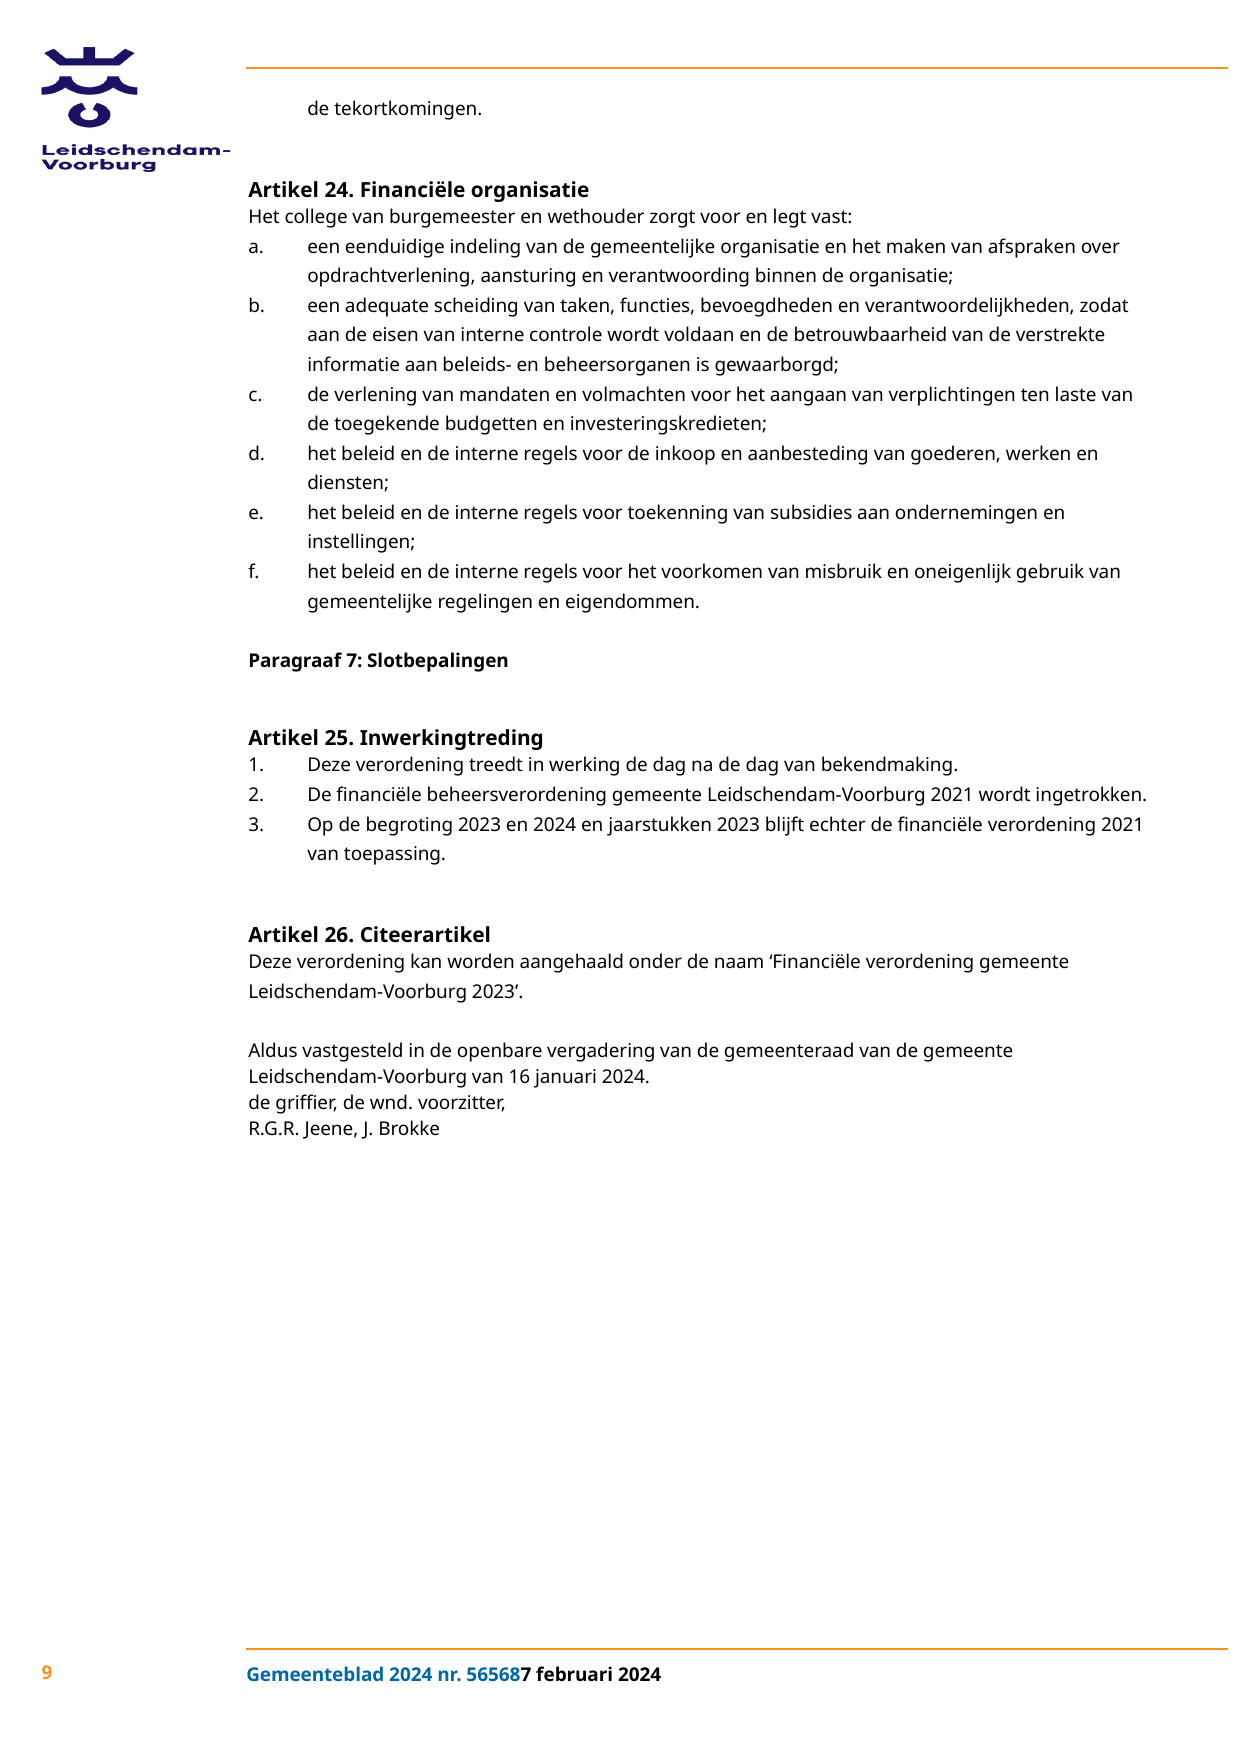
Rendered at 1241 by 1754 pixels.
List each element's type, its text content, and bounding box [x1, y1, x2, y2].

list het beleid en de interne regels voor toekenning van subsidies aan ondernemingen en instellingen; [248, 499, 1152, 554]
text de griffier, de wnd. voorzitter, [248, 1089, 1152, 1115]
text Deze verordening kan worden aangehaald onder de naam ‘Financiële verordening gemeente Leidschendam-Voorburg 2023’. [248, 949, 1152, 1004]
list de tekortkomingen. [248, 95, 1152, 121]
list een adequate scheiding van taken, functies, bevoegdheden en verantwoordelijkheden, zodat aan de eisen van interne controle wordt voldaan en de betrouwbaarheid van de verstrekte informatie aan beleids- en beheersorganen is gewaarborgd; [248, 292, 1152, 377]
list het beleid en de interne regels voor de inkoop en aanbesteding van goederen, werken en diensten; [248, 440, 1152, 495]
picture [41, 47, 231, 172]
text R.G.R. Jeene, J. Brokke [248, 1115, 1152, 1140]
list Deze verordening treedt in werking de dag na de dag van bekendmaking. [248, 752, 1152, 777]
list het beleid en de interne regels voor het voorkomen van misbruik en oneigenlijk gebruik van gemeentelijke regelingen en eigendommen. [248, 558, 1152, 613]
list een eenduidige indeling van de gemeentelijke organisatie en het maken van afspraken over opdrachtverlening, aansturing en verantwoording binnen de organisatie; [248, 233, 1152, 288]
list de verlening van mandaten en volmachten voor het aangaan van verplichtingen ten laste van de toegekende budgetten en investeringskredieten; [248, 381, 1152, 436]
text Artikel 25. Inwerkingtreding [248, 723, 1152, 752]
list De financiële beheersverordening gemeente Leidschendam-Voorburg 2021 wordt ingetrokken. [248, 781, 1152, 807]
text Paragraaf 7: Slotbepalingen [248, 647, 1152, 673]
text Het college van burgemeester en wethouder zorgt voor en legt vast: [248, 203, 1152, 229]
list Op de begroting 2023 en 2024 en jaarstukken 2023 blijft echter de financiële verordening 2021 van toepassing. [248, 811, 1152, 866]
text Aldus vastgesteld in de openbare vergadering van de gemeenteraad van de gemeente Leidschendam-Voorburg van 16 januari 2024. [248, 1037, 1152, 1089]
text Artikel 24. Financiële organisatie [248, 175, 1152, 203]
text Artikel 26. Citeerartikel [248, 920, 1152, 949]
